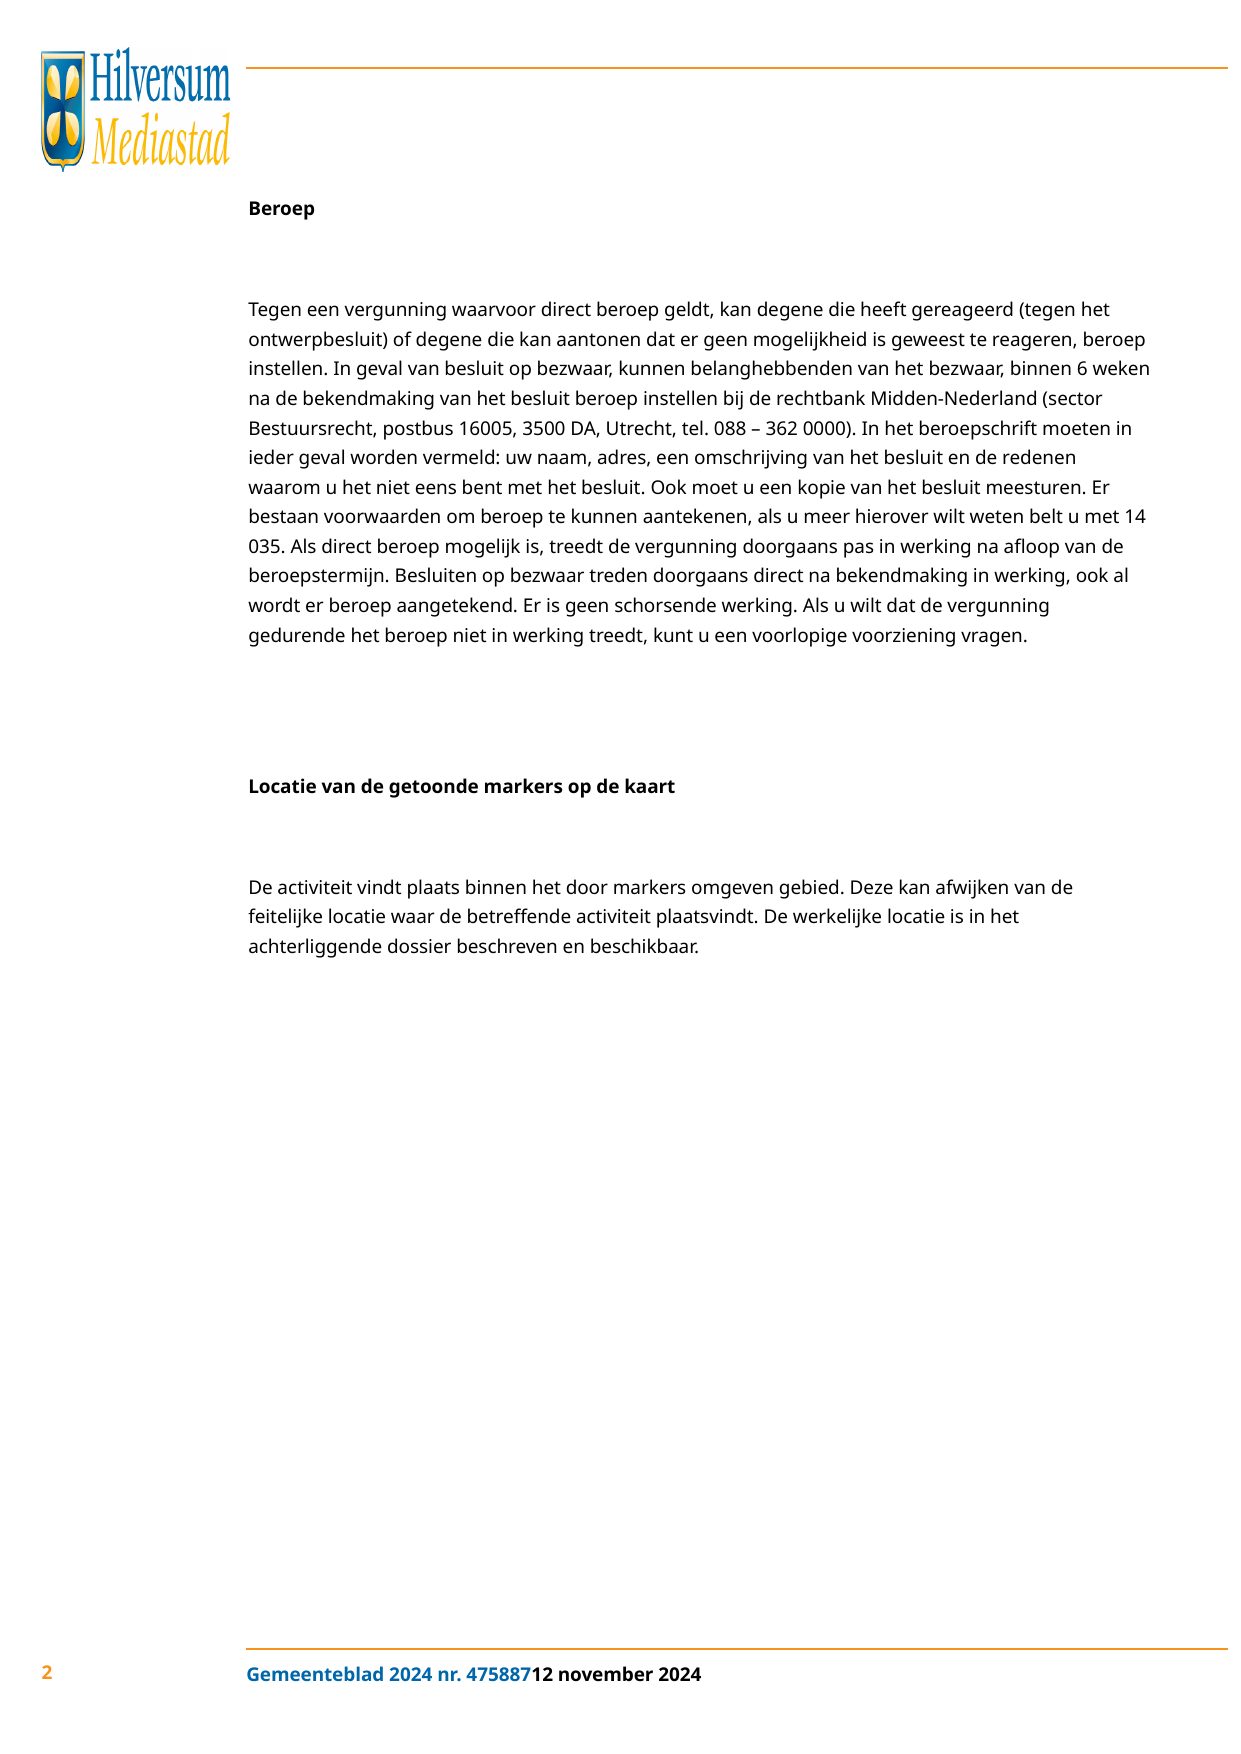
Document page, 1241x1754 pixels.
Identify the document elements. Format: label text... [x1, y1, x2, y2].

text Beroep [248, 196, 1152, 221]
text De activiteit vindt plaats binnen het door markers omgeven gebied. Deze kan afwijken van de feitelijke locatie waar de betreffende activiteit plaatsvindt. De werkelijke locatie is in het achterliggende dossier beschreven en beschikbaar. [248, 874, 1152, 959]
text Locatie van de getoonde markers op de kaart [248, 773, 1152, 799]
text Tegen een vergunning waarvoor direct beroep geldt, kan degene die heeft gereageerd (tegen het ontwerpbesluit) of degene die kan aantonen dat er geen mogelijkheid is geweest te reageren, beroep instellen. In geval van besluit op bezwaar, kunnen belanghebbenden van het bezwaar, binnen 6 weken na de bekendmaking van het besluit beroep instellen bij de rechtbank Midden-Nederland (sector Bestuursrecht, postbus 16005, 3500 DA, Utrecht, tel. 088 – 362 0000). In het beroepschrift moeten in ieder geval worden vermeld: uw naam, adres, een omschrijving van het besluit en de redenen waarom u het niet eens bent met het besluit. Ook moet u een kopie van het besluit meesturen. Er bestaan voorwaarden om beroep te kunnen aantekenen, als u meer hierover wilt weten belt u met 14 035. Als direct beroep mogelijk is, treedt de vergunning doorgaans pas in werking na afloop van de beroepstermijn. Besluiten op bezwaar treden doorgaans direct na bekendmaking in werking, ook al wordt er beroep aangetekend. Er is geen schorsende werking. Als u wilt dat de vergunning gedurende het beroep niet in werking treedt, kunt u een voorlopige voorziening vragen. [248, 296, 1152, 648]
picture [41, 47, 231, 172]
